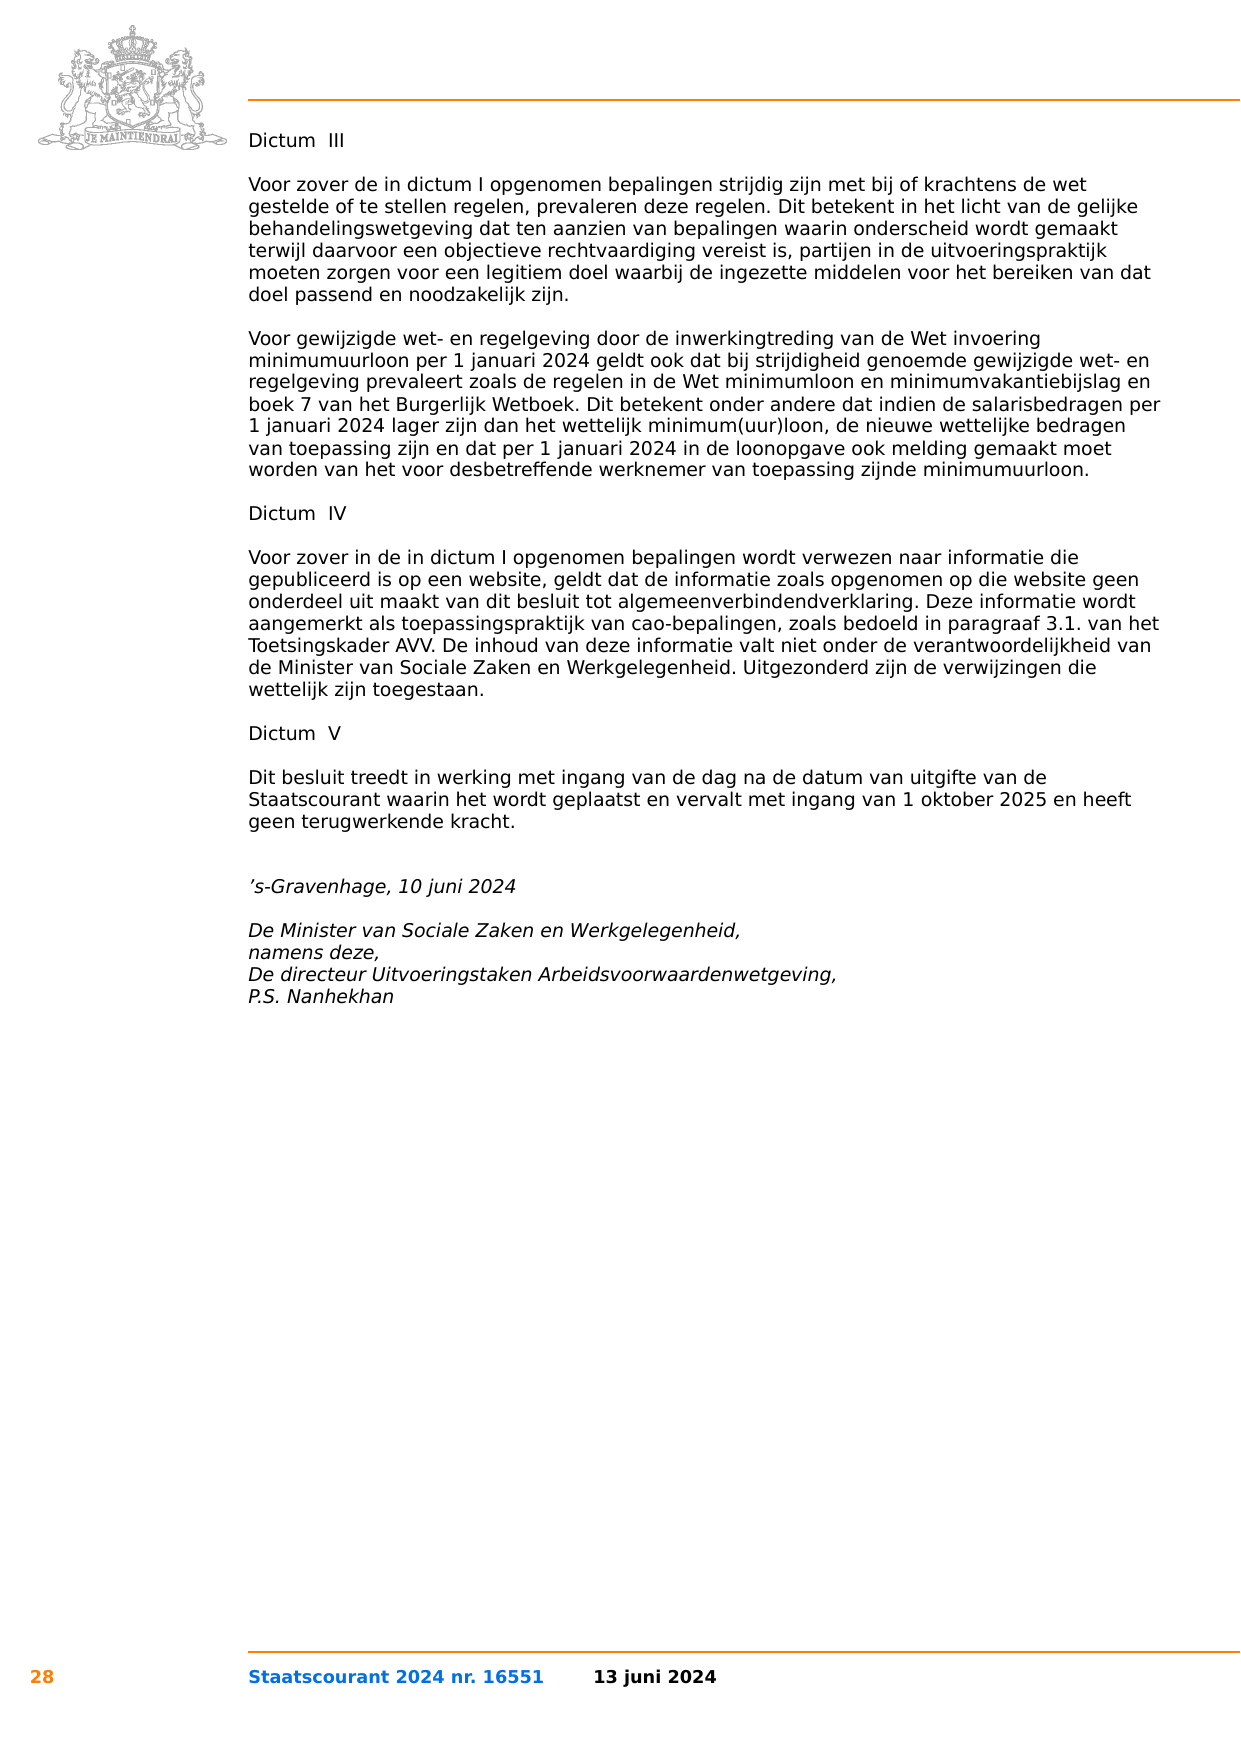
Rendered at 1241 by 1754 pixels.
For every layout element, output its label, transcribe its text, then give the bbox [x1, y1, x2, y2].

text Dit besluit treedt in werking met ingang van de dag na de datum van uitgifte van de Staatscourant waarin het wordt geplaatst en vervalt met ingang van 1 oktober 2025 en heeft geen terugwerkende kracht. [248, 767, 1163, 833]
text De Minister van Sociale Zaken en Werkgelegenheid, namens deze, De directeur Uitvoeringstaken Arbeidsvoorwaardenwetgeving, P.S. Nanhekhan [248, 920, 1163, 1008]
text ’s-Gravenhage, 10 juni 2024 [248, 876, 1163, 898]
text Dictum IV [248, 503, 1163, 525]
text Voor zover in de in dictum I opgenomen bepalingen wordt verwezen naar informatie die gepubliceerd is op een website, geldt dat de informatie zoals opgenomen op die website geen onderdeel uit maakt van dit besluit tot algemeenverbindendverklaring. Deze informatie wordt aangemerkt als toepassingspraktijk van cao-bepalingen, zoals bedoeld in paragraaf 3.1. van het Toetsingskader AVV. De inhoud van deze informatie valt niet onder de verantwoordelijkheid van de Minister van Sociale Zaken en Werkgelegenheid. Uitgezonderd zijn de verwijzingen die wettelijk zijn toegestaan. [248, 547, 1163, 701]
text Dictum III [248, 130, 1163, 152]
picture [38, 25, 227, 150]
text Voor zover de in dictum I opgenomen bepalingen strijdig zijn met bij of krachtens de wet gestelde of te stellen regelen, prevaleren deze regelen. Dit betekent in het licht van de gelijke behandelingswetgeving dat ten aanzien van bepalingen waarin onderscheid wordt gemaakt terwijl daarvoor een objectieve rechtvaardiging vereist is, partijen in de uitvoeringspraktijk moeten zorgen voor een legitiem doel waarbij de ingezette middelen voor het bereiken van dat doel passend en noodzakelijk zijn. [248, 174, 1163, 306]
text Voor gewijzigde wet- en regelgeving door de inwerkingtreding van de Wet invoering minimumuurloon per 1 januari 2024 geldt ook dat bij strijdigheid genoemde gewijzigde wet- en regelgeving prevaleert zoals de regelen in de Wet minimumloon en minimumvakantiebijslag en boek 7 van het Burgerlijk Wetboek. Dit betekent onder andere dat indien de salarisbedragen per 1 januari 2024 lager zijn dan het wettelijk minimum(uur)loon, de nieuwe wettelijke bedragen van toepassing zijn en dat per 1 januari 2024 in de loonopgave ook melding gemaakt moet worden van het voor desbetreffende werknemer van toepassing zijnde minimumuurloon. [248, 327, 1163, 481]
text Dictum V [248, 723, 1163, 745]
